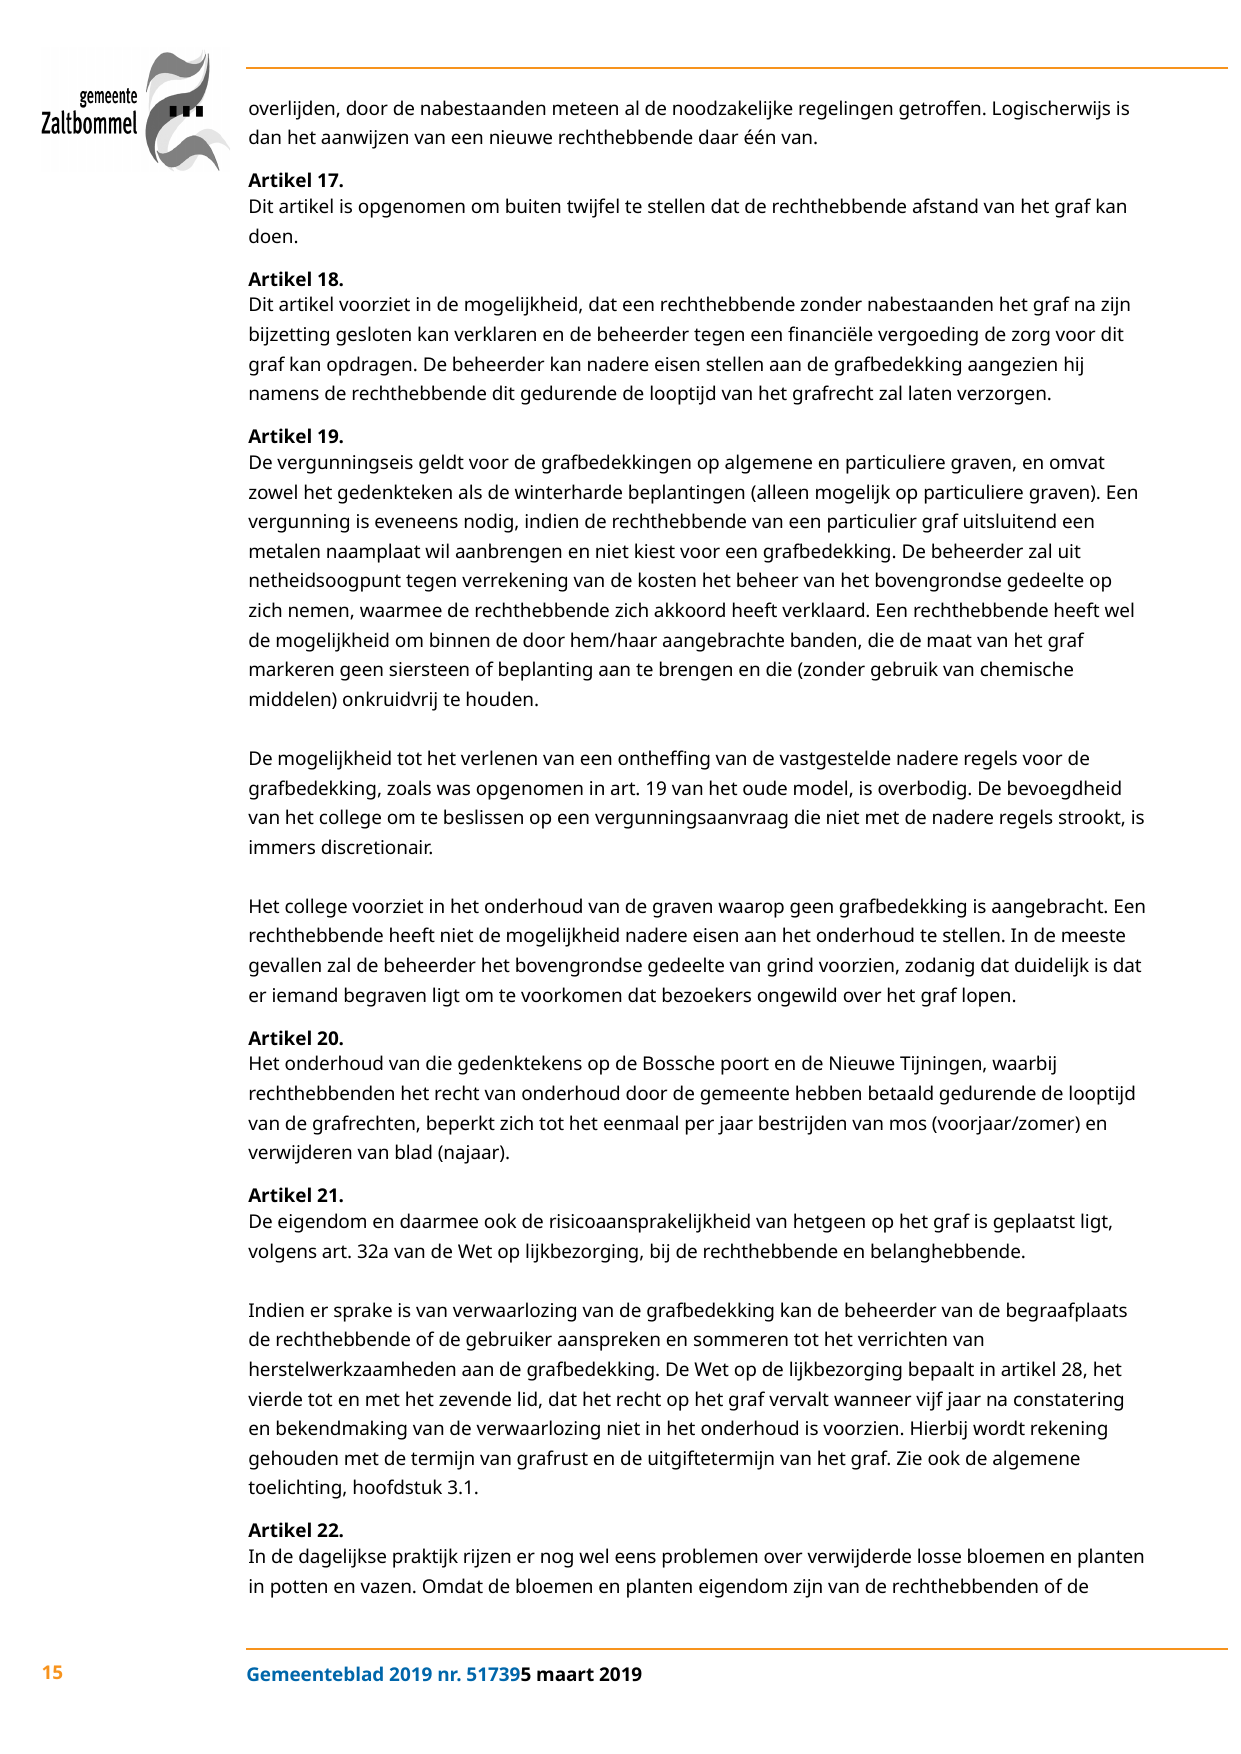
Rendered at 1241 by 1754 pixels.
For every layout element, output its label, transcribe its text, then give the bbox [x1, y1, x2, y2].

text Artikel 20. [248, 1025, 1152, 1051]
text Artikel 22. [248, 1518, 1152, 1543]
picture [41, 47, 231, 172]
text Indien er sprake is van verwaarlozing van de grafbedekking kan de beheerder van de begraafplaats de rechthebbende of de gebruiker aanspreken en sommeren tot het verrichten van herstelwerkzaamheden aan de grafbedekking. De Wet op de lijkbezorging bepaalt in artikel 28, het vierde tot en met het zevende lid, dat het recht op het graf vervalt wanneer vijf jaar na constatering en bekendmaking van de verwaarlozing niet in het onderhoud is voorzien. Hierbij wordt rekening gehouden met de termijn van grafrust en de uitgiftetermijn van het graf. Zie ook de algemene toelichting, hoofdstuk 3.1. [248, 1297, 1152, 1500]
text De vergunningseis geldt voor de grafbedekkingen op algemene en particuliere graven, en omvat zowel het gedenkteken als de winterharde beplantingen (alleen mogelijk op particuliere graven). Een vergunning is eveneens nodig, indien de rechthebbende van een particulier graf uitsluitend een metalen naamplaat wil aanbrengen en niet kiest voor een grafbedekking. De beheerder zal uit netheidsoogpunt tegen verrekening van de kosten het beheer van het bovengrondse gedeelte op zich nemen, waarmee de rechthebbende zich akkoord heeft verklaard. Een rechthebbende heeft wel de mogelijkheid om binnen de door hem/haar aangebrachte banden, die de maat van het graf markeren geen siersteen of beplanting aan te brengen en die (zonder gebruik van chemische middelen) onkruidvrij te houden. [248, 449, 1152, 712]
text Dit artikel voorziet in de mogelijkheid, dat een rechthebbende zonder nabestaanden het graf na zijn bijzetting gesloten kan verklaren en de beheerder tegen een financiële vergoeding de zorg voor dit graf kan opdragen. De beheerder kan nadere eisen stellen aan de grafbedekking aangezien hij namens de rechthebbende dit gedurende de looptijd van het grafrecht zal laten verzorgen. [248, 292, 1152, 406]
text Artikel 21. [248, 1182, 1152, 1208]
text De mogelijkheid tot het verlenen van een ontheffing van de vastgestelde nadere regels voor de grafbedekking, zoals was opgenomen in art. 19 van het oude model, is overbodig. De bevoegdheid van het college om te beslissen op een vergunningsaanvraag die niet met de nadere regels strookt, is immers discretionair. [248, 745, 1152, 859]
text Artikel 17. [248, 167, 1152, 193]
text Dit artikel is opgenomen om buiten twijfel te stellen dat de rechthebbende afstand van het graf kan doen. [248, 193, 1152, 248]
text Het college voorziet in het onderhoud van de graven waarop geen grafbedekking is aangebracht. Een rechthebbende heeft niet de mogelijkheid nadere eisen aan het onderhoud te stellen. In de meeste gevallen zal de beheerder het bovengrondse gedeelte van grind voorzien, zodanig dat duidelijk is dat er iemand begraven ligt om te voorkomen dat bezoekers ongewild over het graf lopen. [248, 893, 1152, 1007]
text Artikel 19. [248, 423, 1152, 449]
text overlijden, door de nabestaanden meteen al de noodzakelijke regelingen getroffen. Logischerwijs is dan het aanwijzen van een nieuwe rechthebbende daar één van. [248, 95, 1152, 150]
text De eigendom en daarmee ook de risicoaansprakelijkheid van hetgeen op het graf is geplaatst ligt, volgens art. 32a van de Wet op lijkbezorging, bij de rechthebbende en belanghebbende. [248, 1208, 1152, 1263]
text Artikel 18. [248, 266, 1152, 292]
text In de dagelijkse praktijk rijzen er nog wel eens problemen over verwijderde losse bloemen en planten in potten en vazen. Omdat de bloemen en planten eigendom zijn van de rechthebbenden of de [248, 1543, 1152, 1599]
text Het onderhoud van die gedenktekens op de Bossche poort en de Nieuwe Tijningen, waarbij rechthebbenden het recht van onderhoud door de gemeente hebben betaald gedurende de looptijd van de grafrechten, beperkt zich tot het eenmaal per jaar bestrijden van mos (voorjaar/zomer) en verwijderen van blad (najaar). [248, 1051, 1152, 1165]
